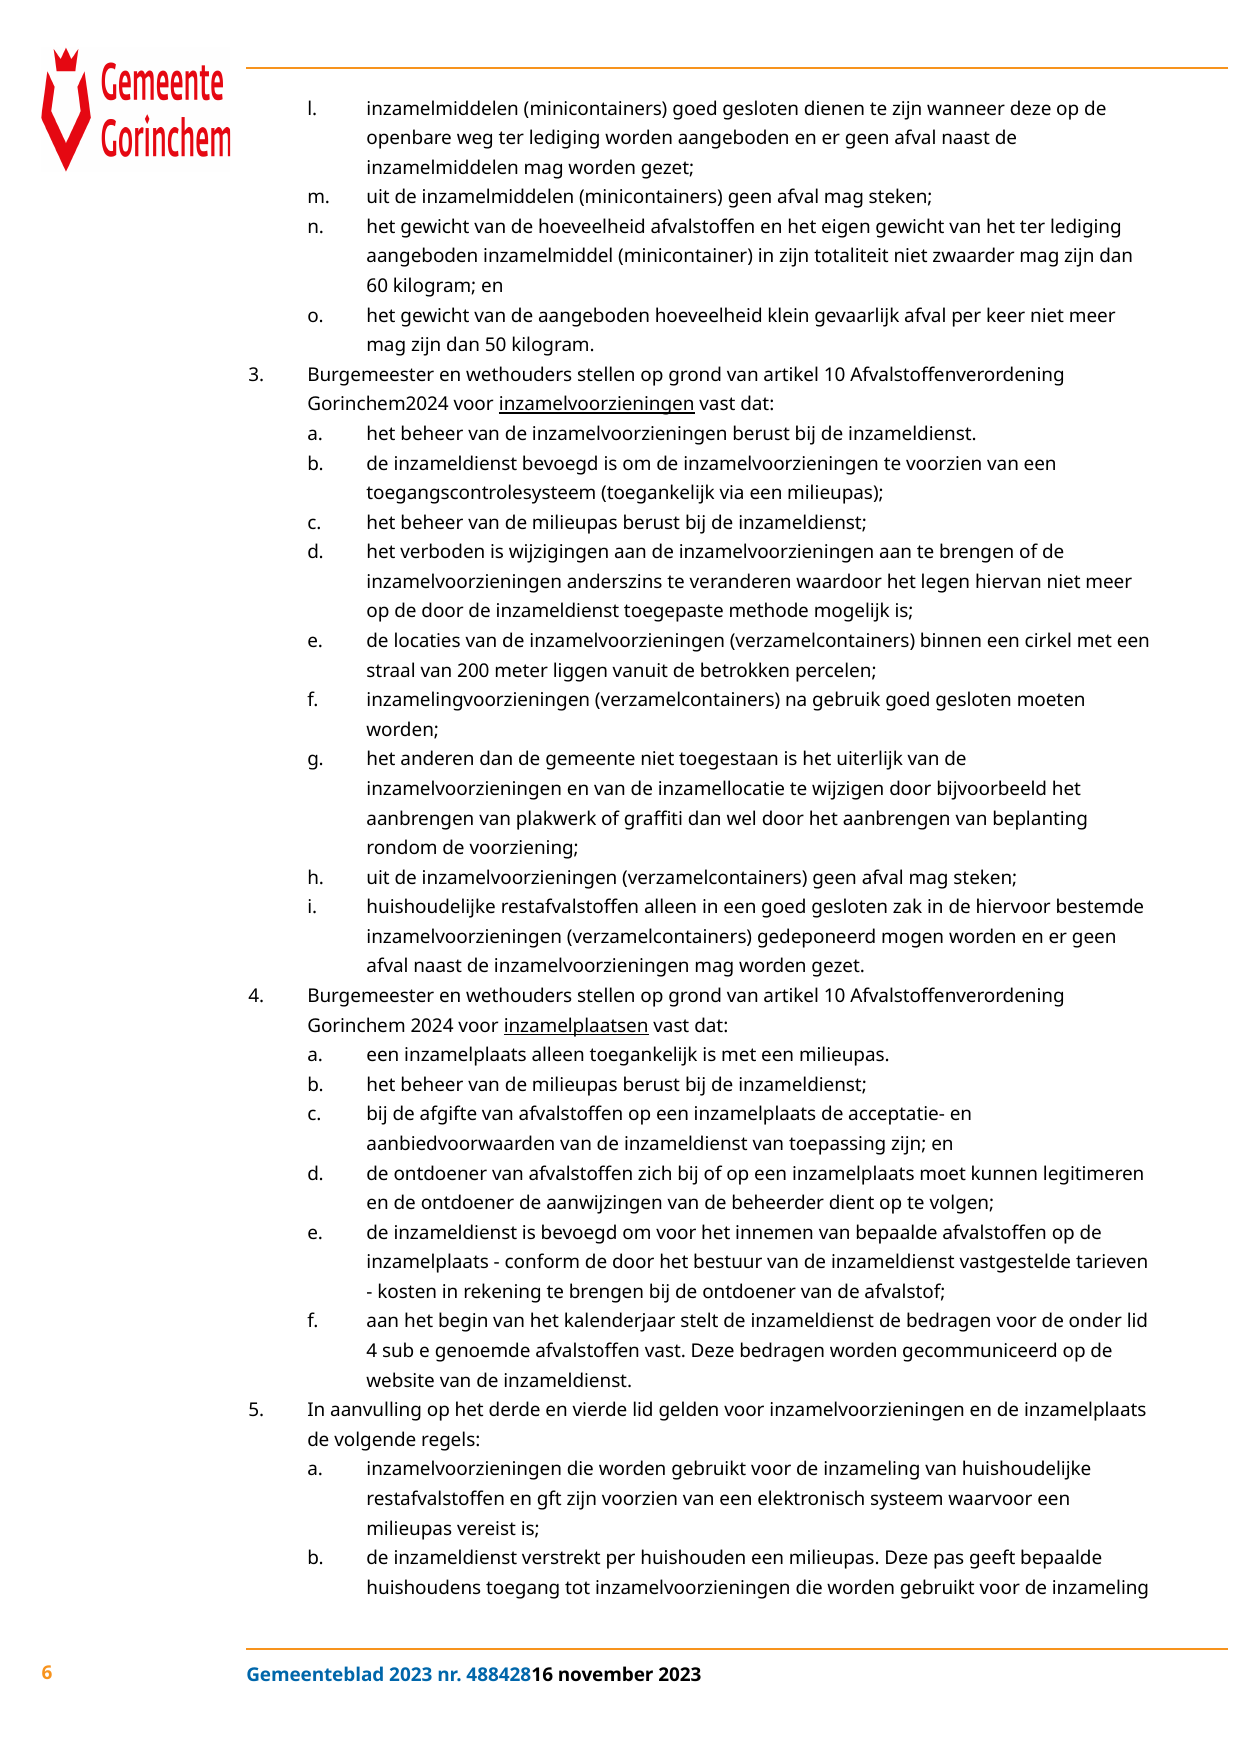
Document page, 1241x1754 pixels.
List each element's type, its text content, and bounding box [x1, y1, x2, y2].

list de locaties van de inzamelvoorzieningen (verzamelcontainers) binnen een cirkel met een straal van 200 meter liggen vanuit de betrokken percelen; [307, 627, 1152, 683]
list In aanvulling op het derde en vierde lid gelden voor inzamelvoorzieningen en de inzamelplaats de volgende regels: [248, 1396, 1152, 1452]
list de inzameldienst verstrekt per huishouden een milieupas. Deze pas geeft bepaalde huishoudens toegang tot inzamelvoorzieningen die worden gebruikt voor de inzameling [307, 1544, 1152, 1600]
list de inzameldienst bevoegd is om de inzamelvoorzieningen te voorzien van een toegangscontrolesysteem (toegankelijk via een milieupas); [307, 450, 1152, 505]
list het gewicht van de hoeveelheid afvalstoffen en het eigen gewicht van het ter lediging aangeboden inzamelmiddel (minicontainer) in zijn totaliteit niet zwaarder mag zijn dan 60 kilogram; en [307, 213, 1152, 298]
list bij de afgifte van afvalstoffen op een inzamelplaats de acceptatie- en aanbiedvoorwaarden van de inzameldienst van toepassing zijn; en [307, 1101, 1152, 1156]
list een inzamelplaats alleen toegankelijk is met een milieupas. [307, 1041, 1152, 1067]
list inzamelmiddelen (minicontainers) goed gesloten dienen te zijn wanneer deze op de openbare weg ter lediging worden aangeboden en er geen afval naast de inzamelmiddelen mag worden gezet; [307, 95, 1152, 180]
list de inzameldienst is bevoegd om voor het innemen van bepaalde afvalstoffen op de inzamelplaats - conform de door het bestuur van de inzameldienst vastgestelde tarieven - kosten in rekening te brengen bij de ontdoener van de afvalstof; [307, 1219, 1152, 1304]
list het beheer van de milieupas berust bij de inzameldienst; [307, 1071, 1152, 1097]
list huishoudelijke restafvalstoffen alleen in een goed gesloten zak in de hiervoor bestemde inzamelvoorzieningen (verzamelcontainers) gedeponeerd mogen worden en er geen afval naast de inzamelvoorzieningen mag worden gezet. [307, 893, 1152, 978]
list aan het begin van het kalenderjaar stelt de inzameldienst de bedragen voor de onder lid 4 sub e genoemde afvalstoffen vast. Deze bedragen worden gecommuniceerd op de website van de inzameldienst. [307, 1308, 1152, 1393]
list uit de inzamelvoorzieningen (verzamelcontainers) geen afval mag steken; [307, 864, 1152, 890]
list het beheer van de inzamelvoorzieningen berust bij de inzameldienst. [307, 420, 1152, 446]
list het verboden is wijzigingen aan de inzamelvoorzieningen aan te brengen of de inzamelvoorzieningen anderszins te veranderen waardoor het legen hiervan niet meer op de door de inzameldienst toegepaste methode mogelijk is; [307, 538, 1152, 623]
list de ontdoener van afvalstoffen zich bij of op een inzamelplaats moet kunnen legitimeren en de ontdoener de aanwijzingen van de beheerder dient op te volgen; [307, 1160, 1152, 1215]
list Burgemeester en wethouders stellen op grond van artikel 10 Afvalstoffenverordening Gorinchem2024 voor inzamelvoorzieningen vast dat: [248, 361, 1152, 416]
list Burgemeester en wethouders stellen op grond van artikel 10 Afvalstoffenverordening Gorinchem 2024 voor inzamelplaatsen vast dat: [248, 982, 1152, 1038]
list het beheer van de milieupas berust bij de inzameldienst; [307, 509, 1152, 535]
picture [41, 47, 231, 172]
list uit de inzamelmiddelen (minicontainers) geen afval mag steken; [307, 183, 1152, 209]
list inzamelvoorzieningen die worden gebruikt voor de inzameling van huishoudelijke restafvalstoffen en gft zijn voorzien van een elektronisch systeem waarvoor een milieupas vereist is; [307, 1456, 1152, 1541]
list het anderen dan de gemeente niet toegestaan is het uiterlijk van de inzamelvoorzieningen en van de inzamellocatie te wijzigen door bijvoorbeeld het aanbrengen van plakwerk of graffiti dan wel door het aanbrengen van beplanting rondom de voorziening; [307, 746, 1152, 860]
list inzamelingvoorzieningen (verzamelcontainers) na gebruik goed gesloten moeten worden; [307, 686, 1152, 742]
list het gewicht van de aangeboden hoeveelheid klein gevaarlijk afval per keer niet meer mag zijn dan 50 kilogram. [307, 302, 1152, 357]
